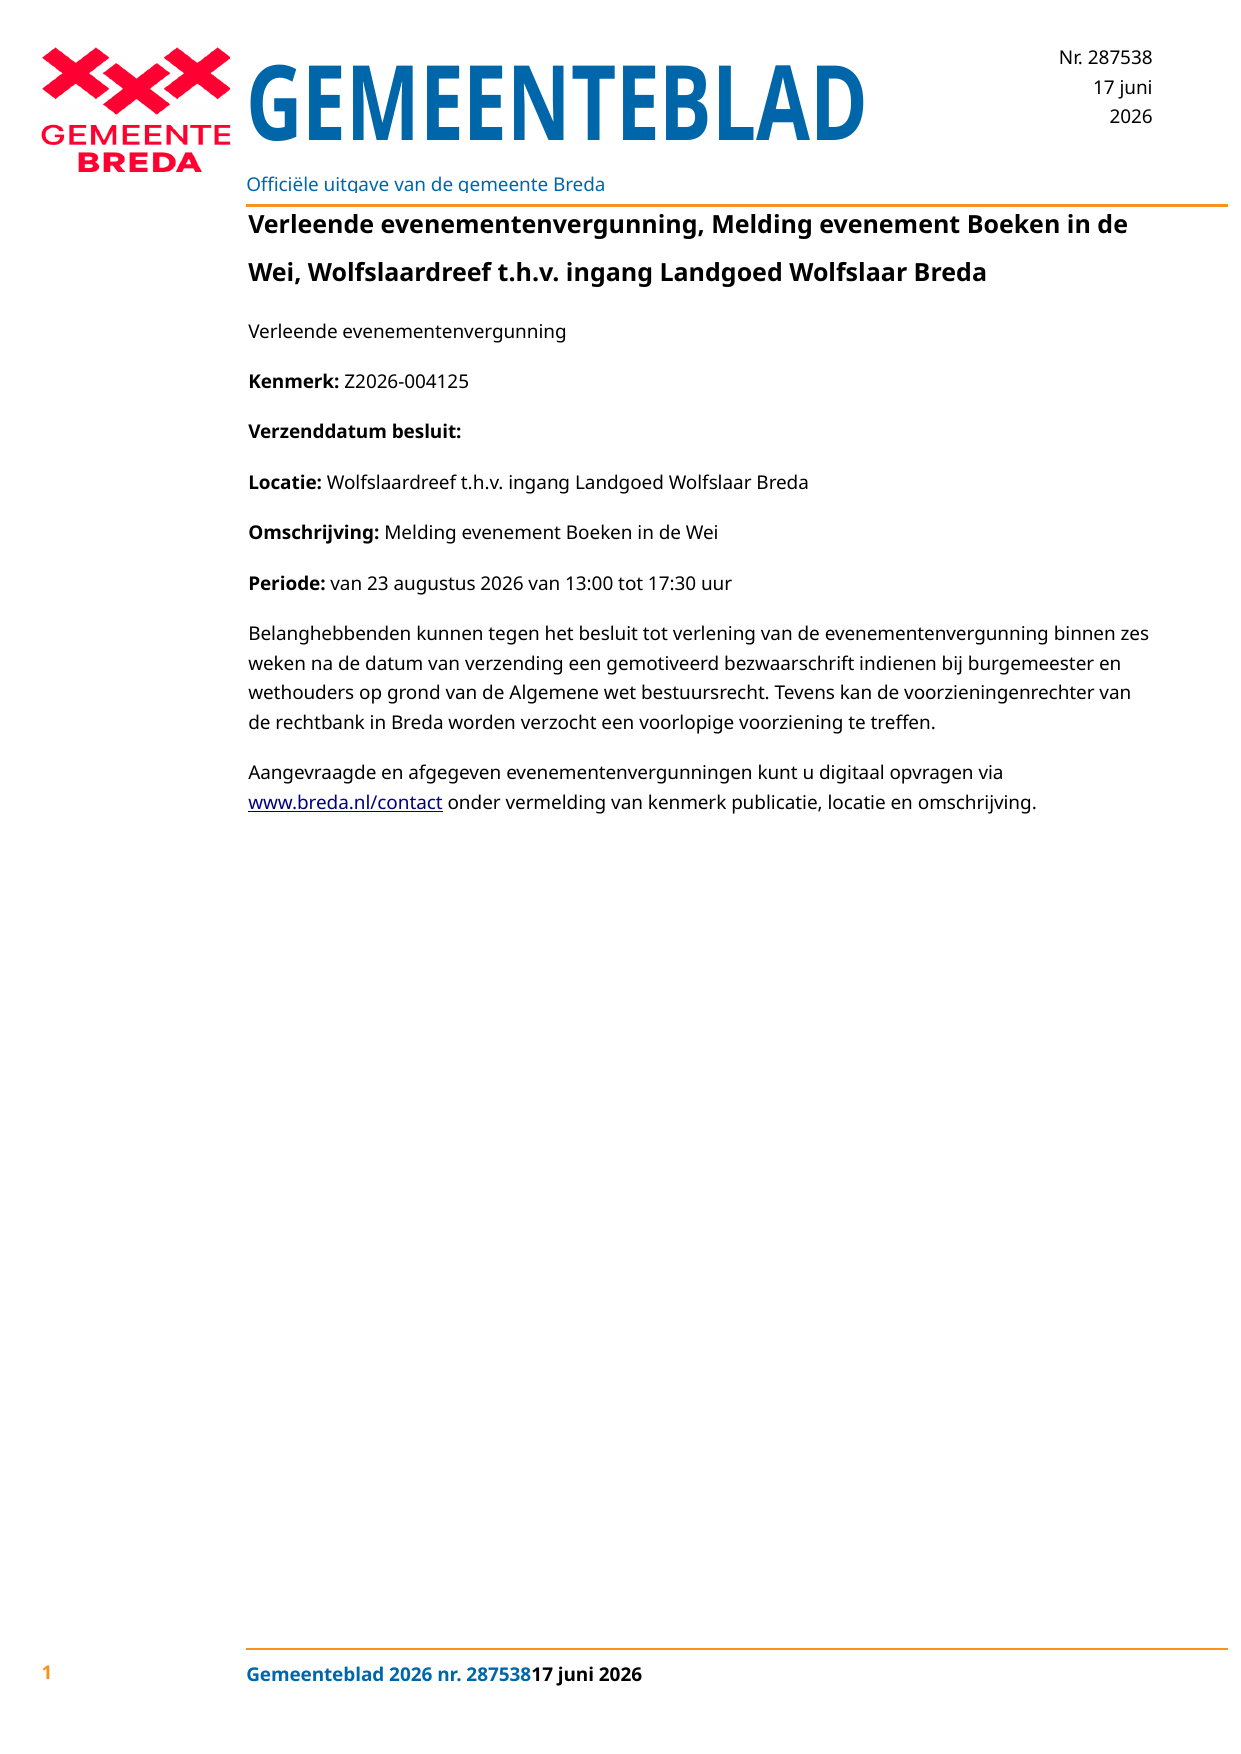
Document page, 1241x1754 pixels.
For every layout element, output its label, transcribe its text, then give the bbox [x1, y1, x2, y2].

text Verleende evenementenvergunning [248, 318, 1152, 344]
text Kenmerk: Z2026-004125 [248, 368, 1152, 394]
text Belanghebbenden kunnen tegen het besluit tot verlening van de evenementenvergunning binnen zes weken na de datum van verzending een gemotiveerd bezwaarschrift indienen bij burgemeester en wethouders op grond van de Algemene wet bestuursrecht. Tevens kan de voorzieningenrechter van de rechtbank in Breda worden verzocht een voorlopige voorziening te treffen. [248, 620, 1152, 735]
text Aangevraagde en afgegeven evenementenvergunningen kunt u digitaal opvragen via www.breda.nl/contact onder vermelding van kenmerk publicatie, locatie en omschrijving. [248, 759, 1152, 815]
text Verleende evenementenvergunning, Melding evenement Boeken in de Wei, Wolfslaardreef t.h.v. ingang Landgoed Wolfslaar Breda [248, 207, 1152, 288]
text Locatie: Wolfslaardreef t.h.v. ingang Landgoed Wolfslaar Breda [248, 469, 1152, 495]
text Verzenddatum besluit: [248, 419, 1152, 444]
picture [41, 47, 231, 172]
text Omschrijving: Melding evenement Boeken in de Wei [248, 519, 1152, 545]
text Periode: van 23 augustus 2026 van 13:00 tot 17:30 uur [248, 570, 1152, 596]
